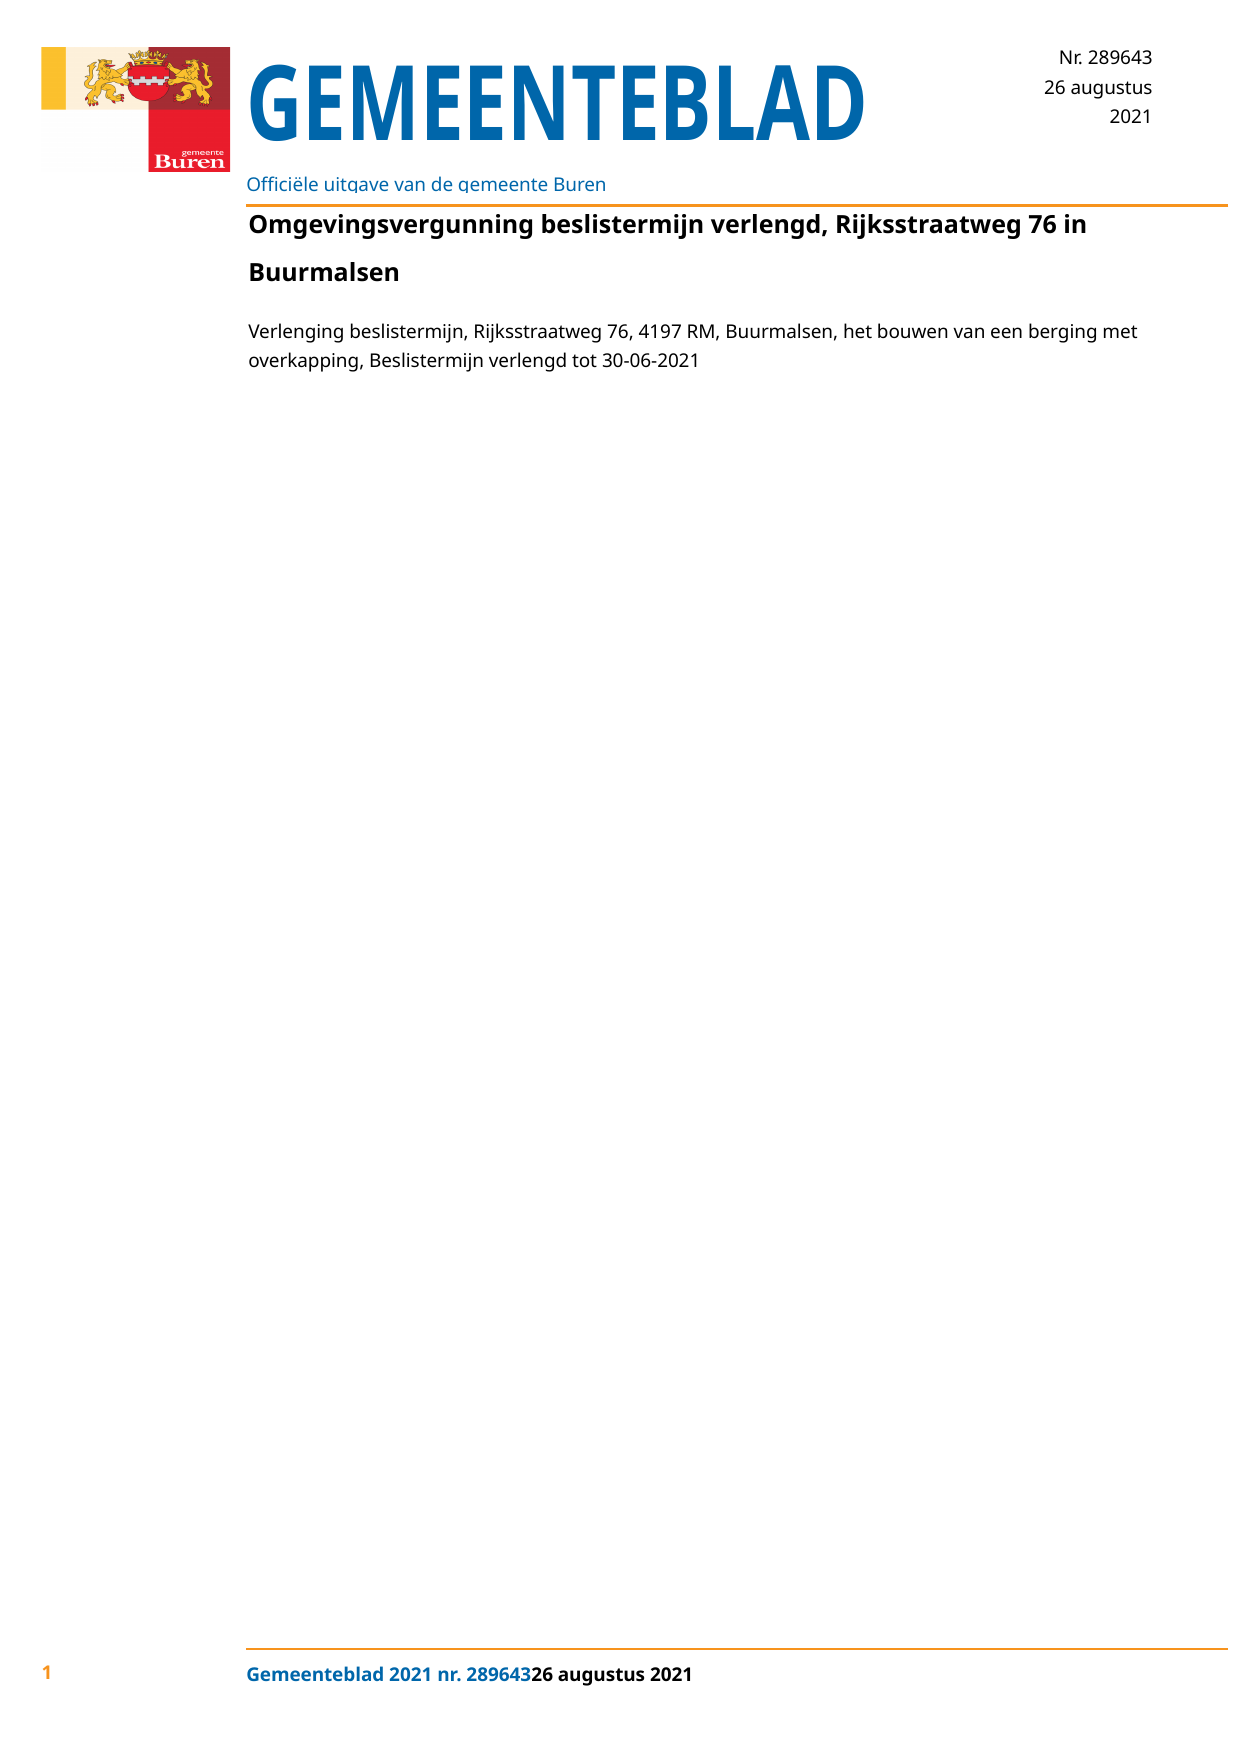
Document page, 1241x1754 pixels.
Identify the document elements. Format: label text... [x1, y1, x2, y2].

text Omgevingsvergunning beslistermijn verlengd, Rijksstraatweg 76 in Buurmalsen [248, 207, 1152, 288]
picture [41, 47, 231, 172]
text Verlenging beslistermijn, Rijksstraatweg 76, 4197 RM, Buurmalsen, het bouwen van een berging met overkapping, Beslistermijn verlengd tot 30-06-2021 [248, 318, 1152, 373]
